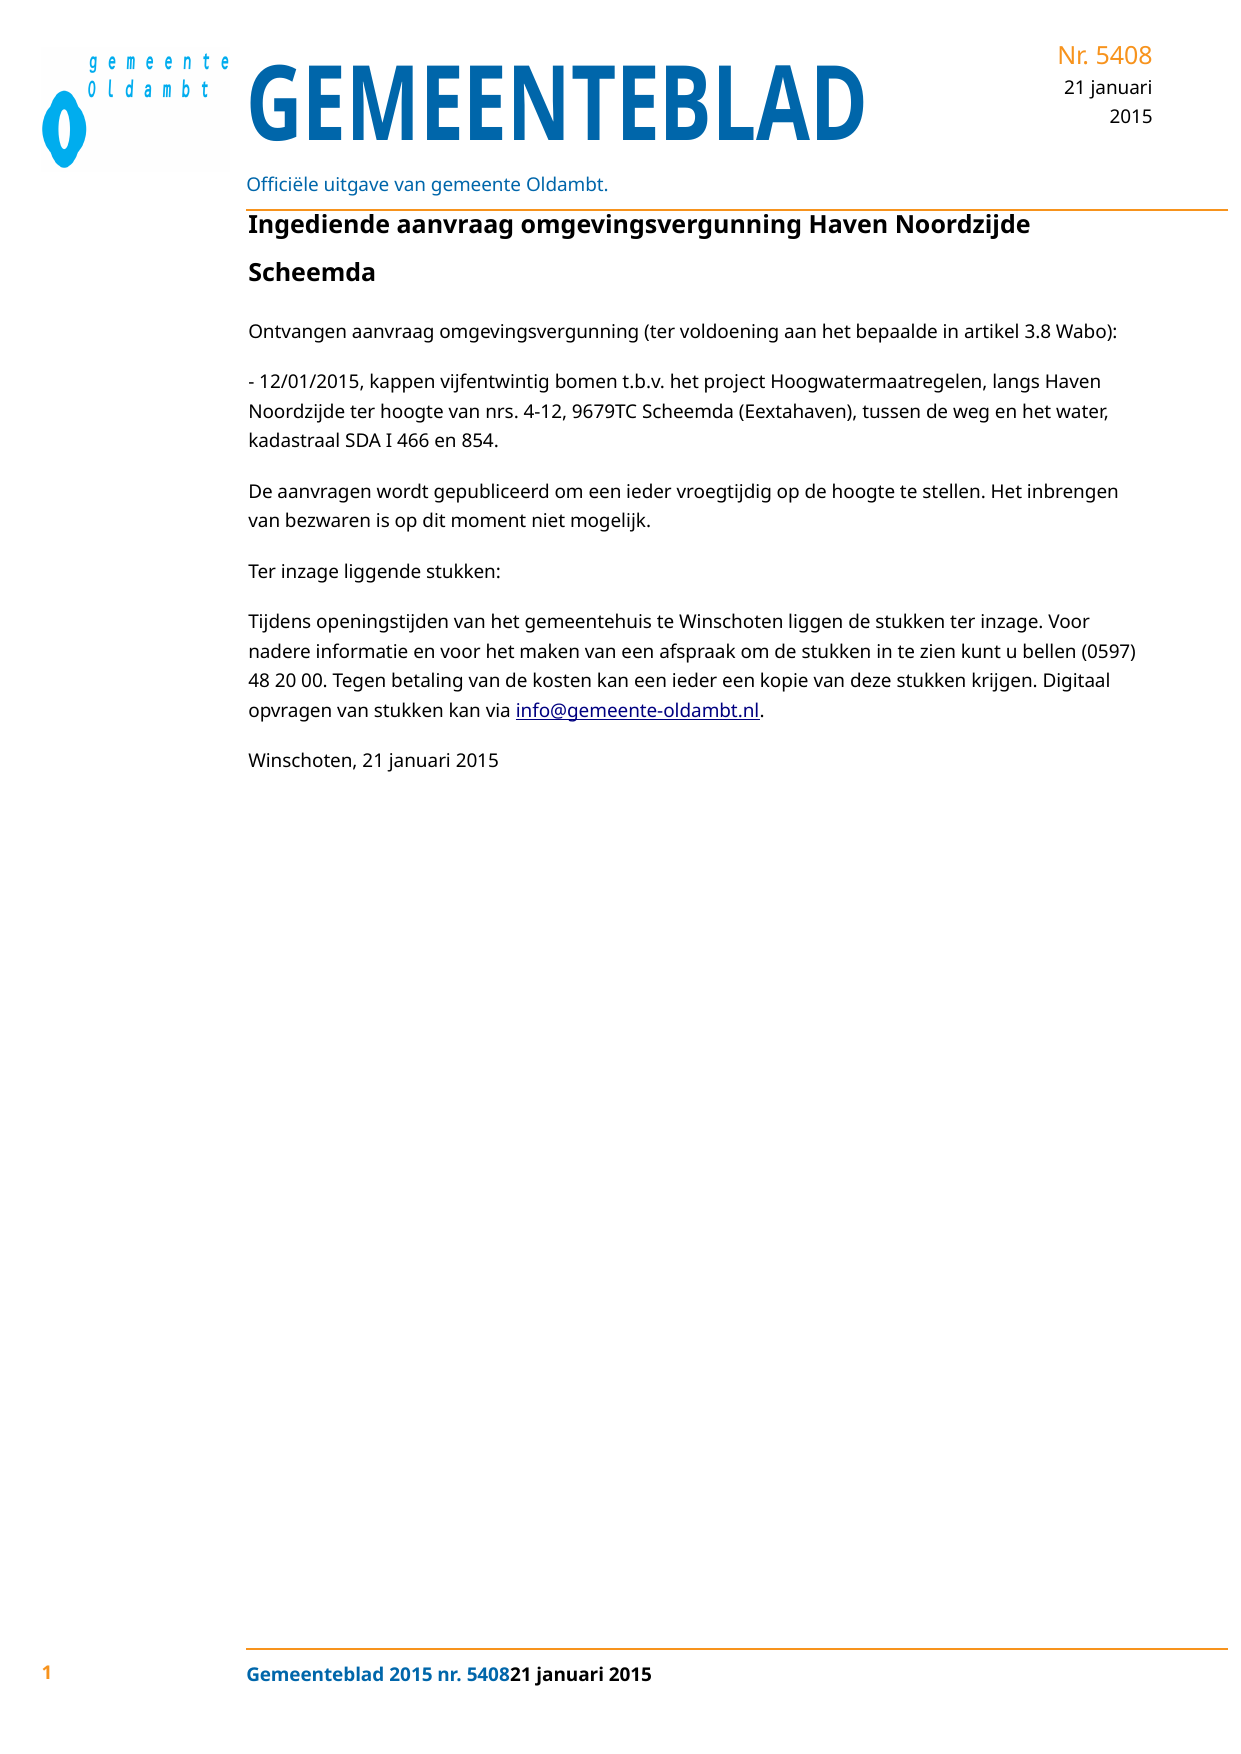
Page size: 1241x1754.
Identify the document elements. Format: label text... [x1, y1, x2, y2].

text Ter inzage liggende stukken: [248, 558, 1152, 584]
text Ontvangen aanvraag omgevingsvergunning (ter voldoening aan het bepaalde in artikel 3.8 Wabo): [248, 318, 1152, 344]
text - 12/01/2015, kappen vijfentwintig bomen t.b.v. het project Hoogwatermaatregelen, langs Haven Noordzijde ter hoogte van nrs. 4-12, 9679TC Scheemda (Eextahaven), tussen de weg en het water, kadastraal SDA I 466 en 854. [248, 368, 1152, 453]
text Ingediende aanvraag omgevingsvergunning Haven Noordzijde Scheemda [248, 211, 1152, 288]
picture [41, 47, 231, 172]
text Tijdens openingstijden van het gemeentehuis te Winschoten liggen de stukken ter inzage. Voor nadere informatie en voor het maken van een afspraak om de stukken in te zien kunt u bellen (0597) 48 20 00. Tegen betaling van de kosten kan een ieder een kopie van deze stukken krijgen. Digitaal opvragen van stukken kan via info@gemeente-oldambt.nl. [248, 608, 1152, 723]
text Winschoten, 21 januari 2015 [248, 747, 1152, 773]
text De aanvragen wordt gepubliceerd om een ieder vroegtijdig op de hoogte te stellen. Het inbrengen van bezwaren is op dit moment niet mogelijk. [248, 478, 1152, 533]
